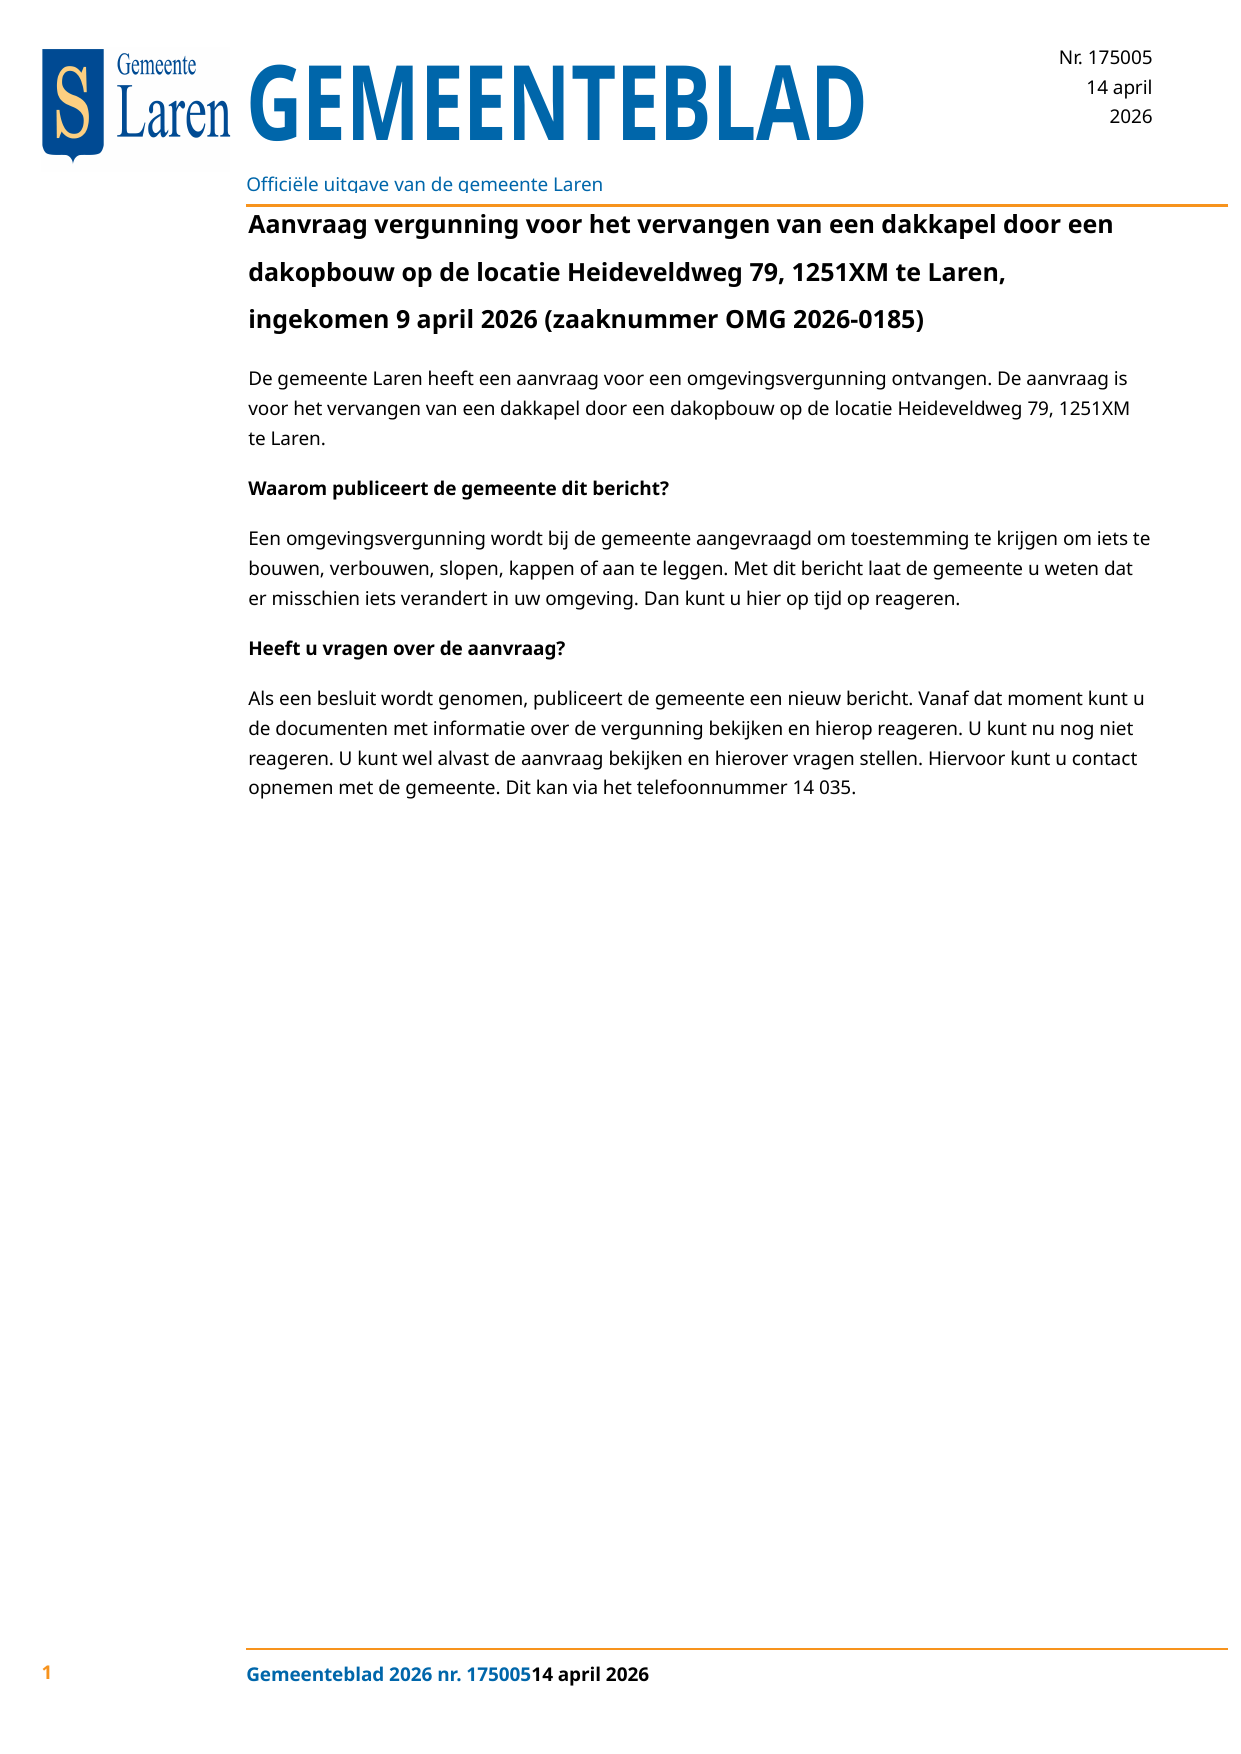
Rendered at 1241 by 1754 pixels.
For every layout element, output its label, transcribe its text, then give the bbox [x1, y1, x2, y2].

picture [41, 47, 231, 172]
text Een omgevingsvergunning wordt bij de gemeente aangevraagd om toestemming te krijgen om iets te bouwen, verbouwen, slopen, kappen of aan te leggen. Met dit bericht laat de gemeente u weten dat er misschien iets verandert in uw omgeving. Dan kunt u hier op tijd op reageren. [248, 526, 1152, 610]
text Waarom publiceert de gemeente dit bericht? [248, 475, 1152, 501]
text De gemeente Laren heeft een aanvraag voor een omgevingsvergunning ontvangen. De aanvraag is voor het vervangen van een dakkapel door een dakopbouw op de locatie Heideveldweg 79, 1251XM te Laren. [248, 366, 1152, 450]
text Als een besluit wordt genomen, publiceert de gemeente een nieuw bericht. Vanaf dat moment kunt u de documenten met informatie over de vergunning bekijken en hierop reageren. U kunt nu nog niet reageren. U kunt wel alvast de aanvraag bekijken en hierover vragen stellen. Hiervoor kunt u contact opnemen met de gemeente. Dit kan via het telefoonnummer 14 035. [248, 686, 1152, 800]
text Heeft u vragen over de aanvraag? [248, 635, 1152, 661]
text Aanvraag vergunning voor het vervangen van een dakkapel door een dakopbouw op de locatie Heideveldweg 79, 1251XM te Laren, ingekomen 9 april 2026 (zaaknummer OMG 2026-0185) [248, 207, 1152, 336]
